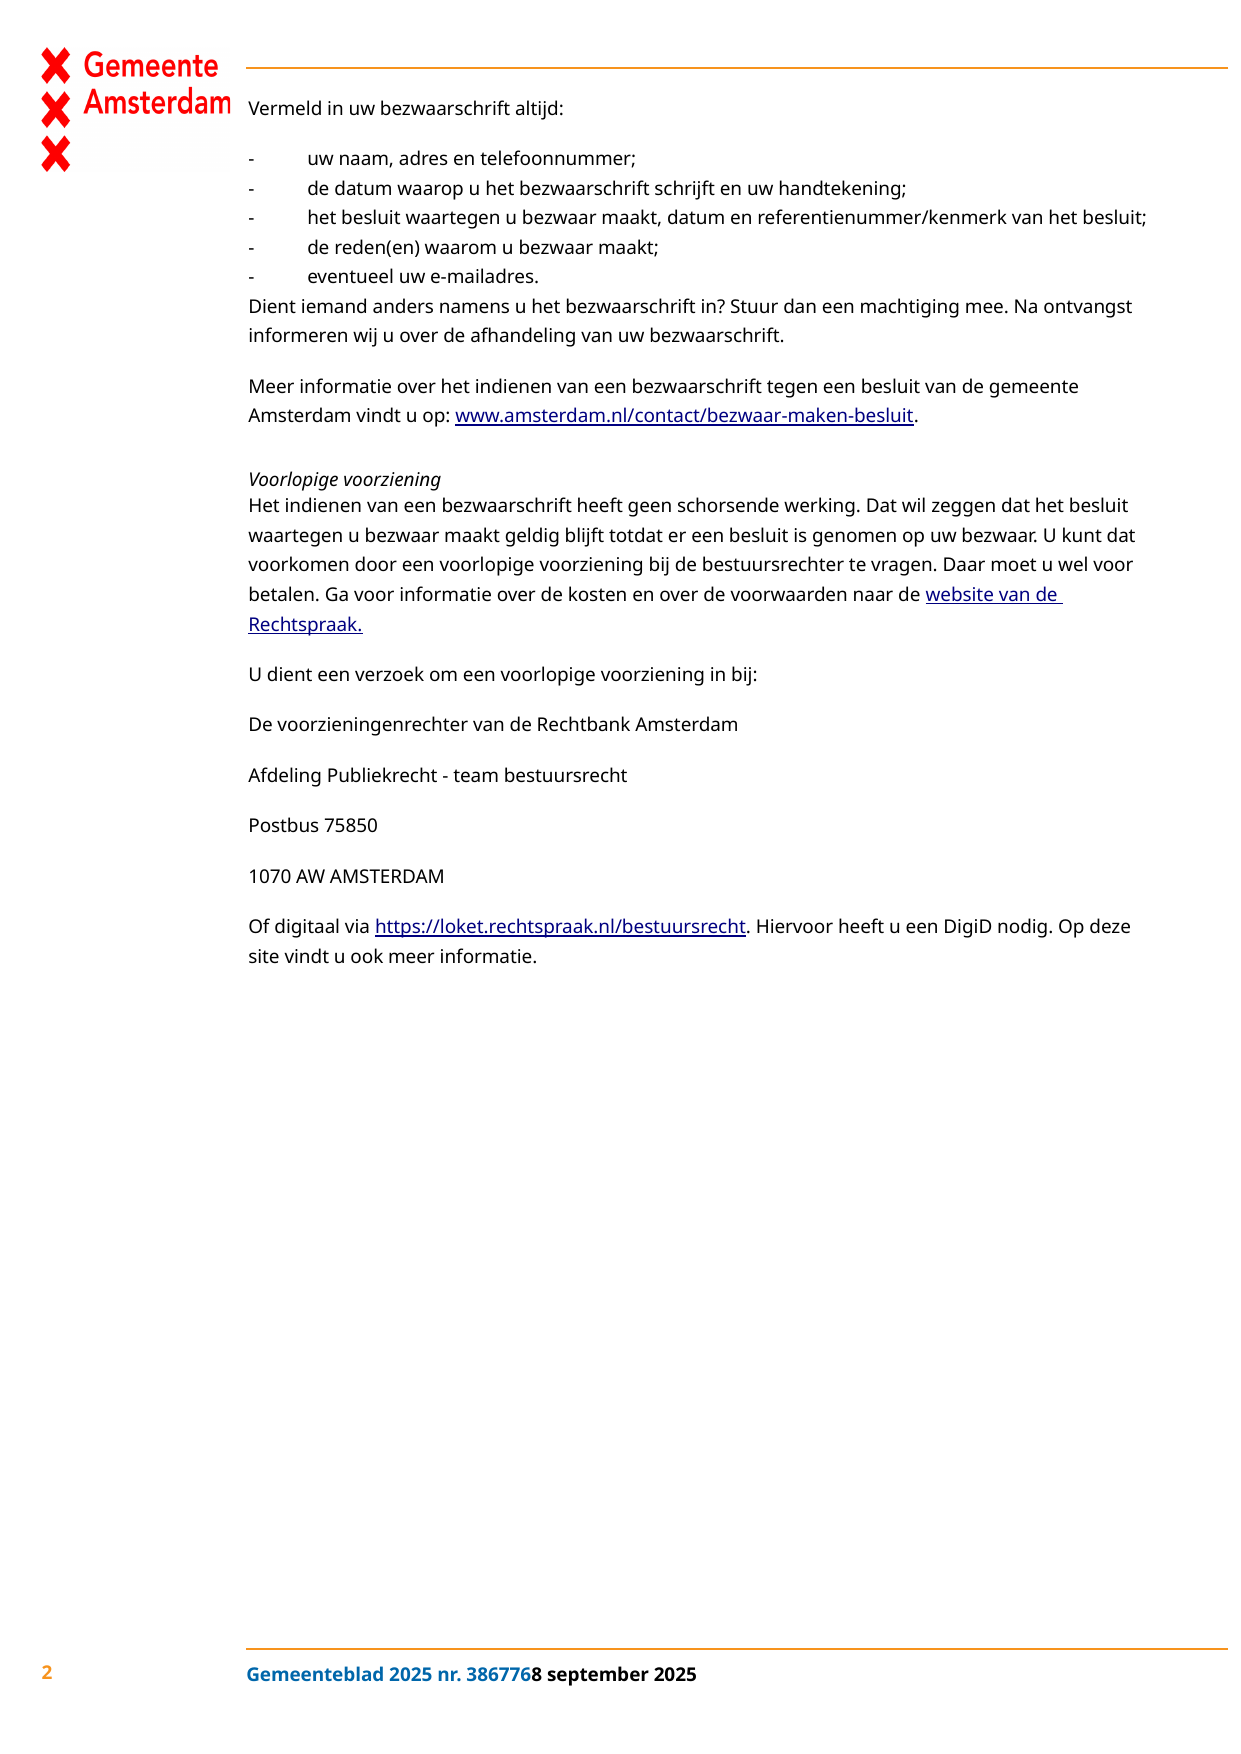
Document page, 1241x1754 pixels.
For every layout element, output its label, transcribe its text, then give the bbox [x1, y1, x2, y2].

list de reden(en) waarom u bezwaar maakt; [248, 234, 1152, 260]
text Meer informatie over het indienen van een bezwaarschrift tegen een besluit van de gemeente Amsterdam vindt u op: www.amsterdam.nl/contact/bezwaar-maken-besluit. [248, 373, 1152, 428]
list eventueel uw e-mailadres. [248, 263, 1152, 289]
text Postbus 75850 [248, 812, 1152, 838]
text U dient een verzoek om een voorlopige voorziening in bij: [248, 661, 1152, 687]
picture [41, 47, 231, 172]
list de datum waarop u het bezwaarschrift schrijft en uw handtekening; [248, 175, 1152, 201]
text Afdeling Publiekrecht - team bestuursrecht [248, 762, 1152, 788]
list uw naam, adres en telefoonnummer; [248, 145, 1152, 171]
text De voorzieningenrechter van de Rechtbank Amsterdam [248, 712, 1152, 737]
text Vermeld in uw bezwaarschrift altijd: [248, 95, 1152, 121]
text Dient iemand anders namens u het bezwaarschrift in? Stuur dan een machtiging mee. Na ontvangst informeren wij u over de afhandeling van uw bezwaarschrift. [248, 293, 1152, 348]
text Het indienen van een bezwaarschrift heeft geen schorsende werking. Dat wil zeggen dat het besluit waartegen u bezwaar maakt geldig blijft totdat er een besluit is genomen op uw bezwaar. U kunt dat voorkomen door een voorlopige voorziening bij de bestuursrechter te vragen. Daar moet u wel voor betalen. Ga voor informatie over de kosten en over de voorwaarden naar de website van de Rechtspraak. [248, 492, 1152, 636]
list het besluit waartegen u bezwaar maakt, datum en referentienummer/kenmerk van het besluit; [248, 204, 1152, 230]
text Voorlopige voorziening [248, 467, 1152, 492]
text 1070 AW AMSTERDAM [248, 863, 1152, 888]
text Of digitaal via https://loket.rechtspraak.nl/bestuursrecht. Hiervoor heeft u een DigiD nodig. Op deze site vindt u ook meer informatie. [248, 913, 1152, 968]
